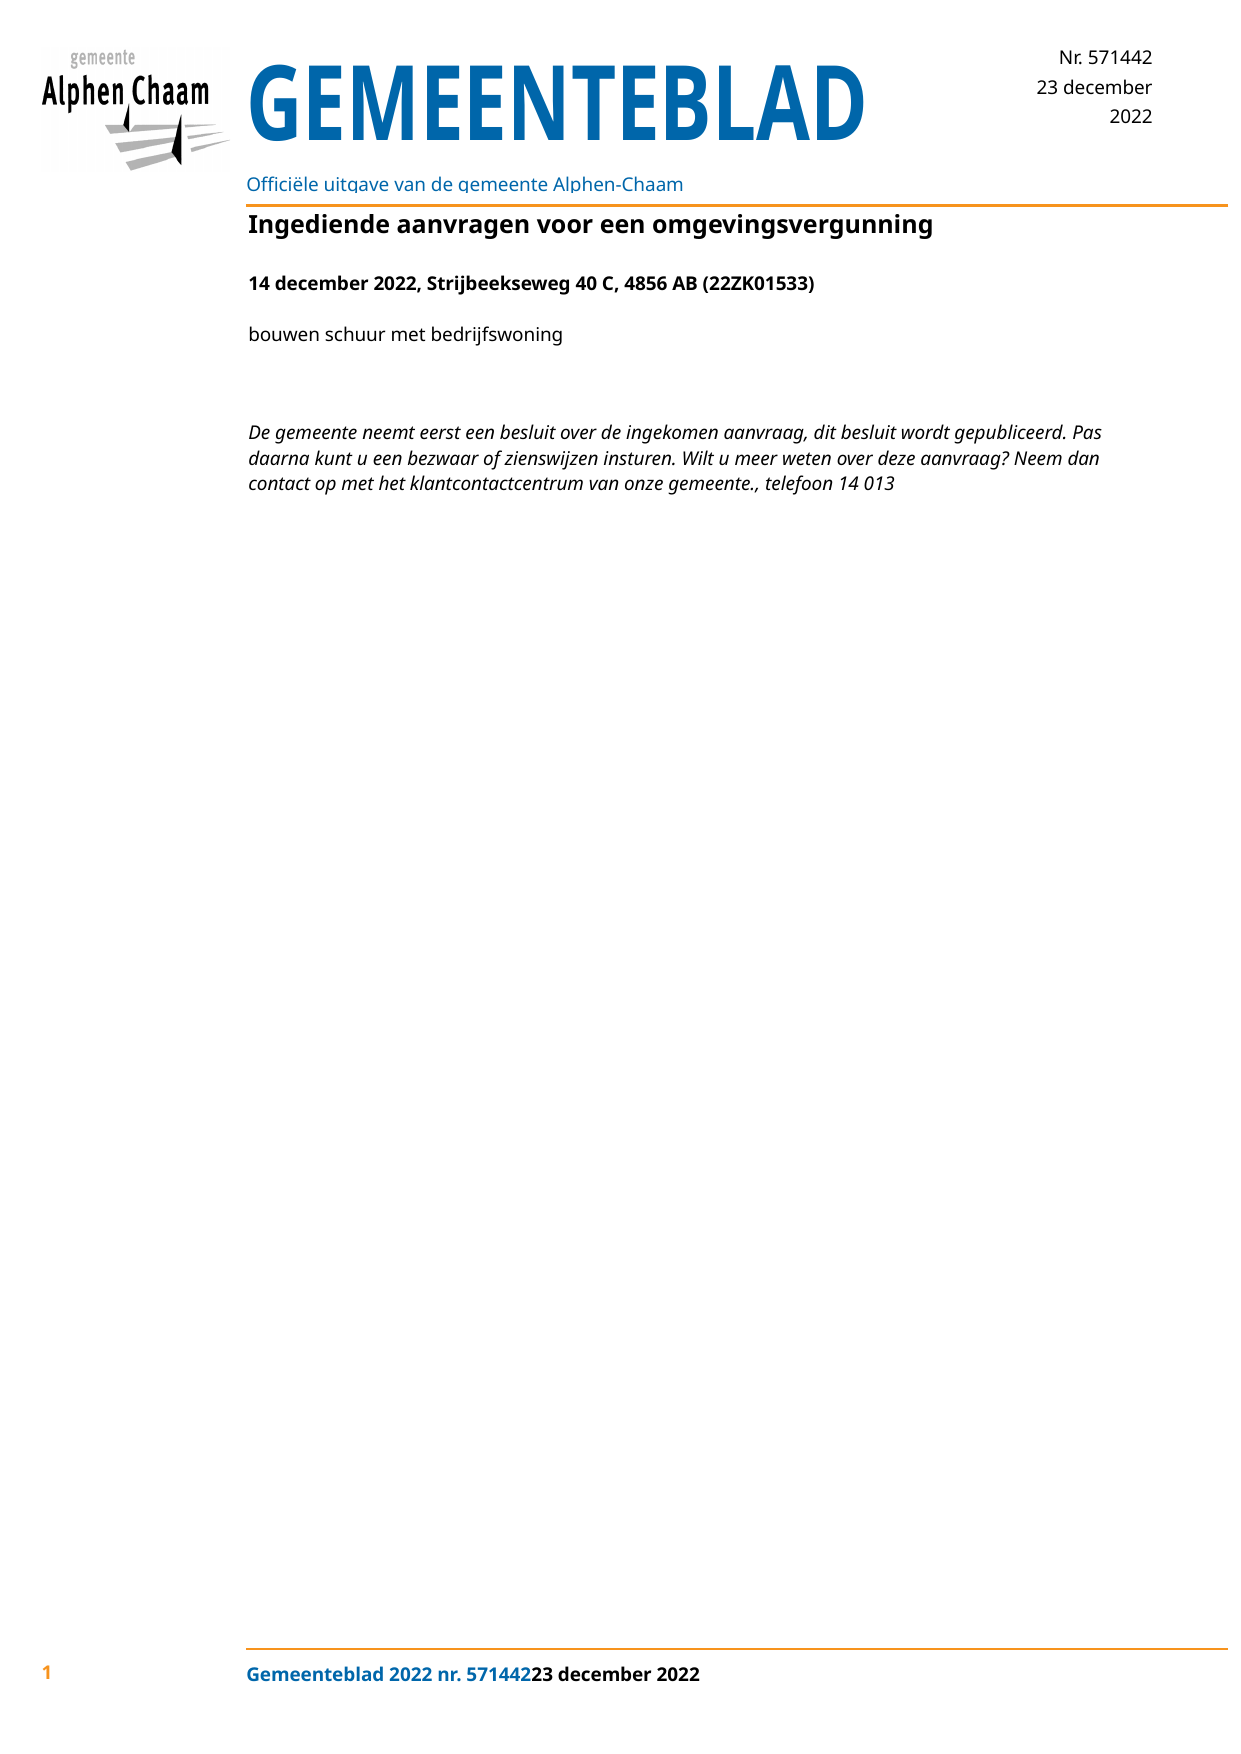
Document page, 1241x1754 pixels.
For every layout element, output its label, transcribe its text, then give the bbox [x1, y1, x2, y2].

text Ingediende aanvragen voor een omgevingsvergunning [248, 207, 1152, 241]
text 14 december 2022, Strijbeekseweg 40 C, 4856 AB (22ZK01533) [248, 270, 1152, 296]
text bouwen schuur met bedrijfswoning [248, 321, 1152, 346]
picture [41, 47, 231, 172]
text De gemeente neemt eerst een besluit over de ingekomen aanvraag, dit besluit wordt gepubliceerd. Pas daarna kunt u een bezwaar of zienswijzen insturen. Wilt u meer weten over deze aanvraag? Neem dan contact op met het klantcontactcentrum van onze gemeente., telefoon 14 013 [248, 419, 1152, 496]
